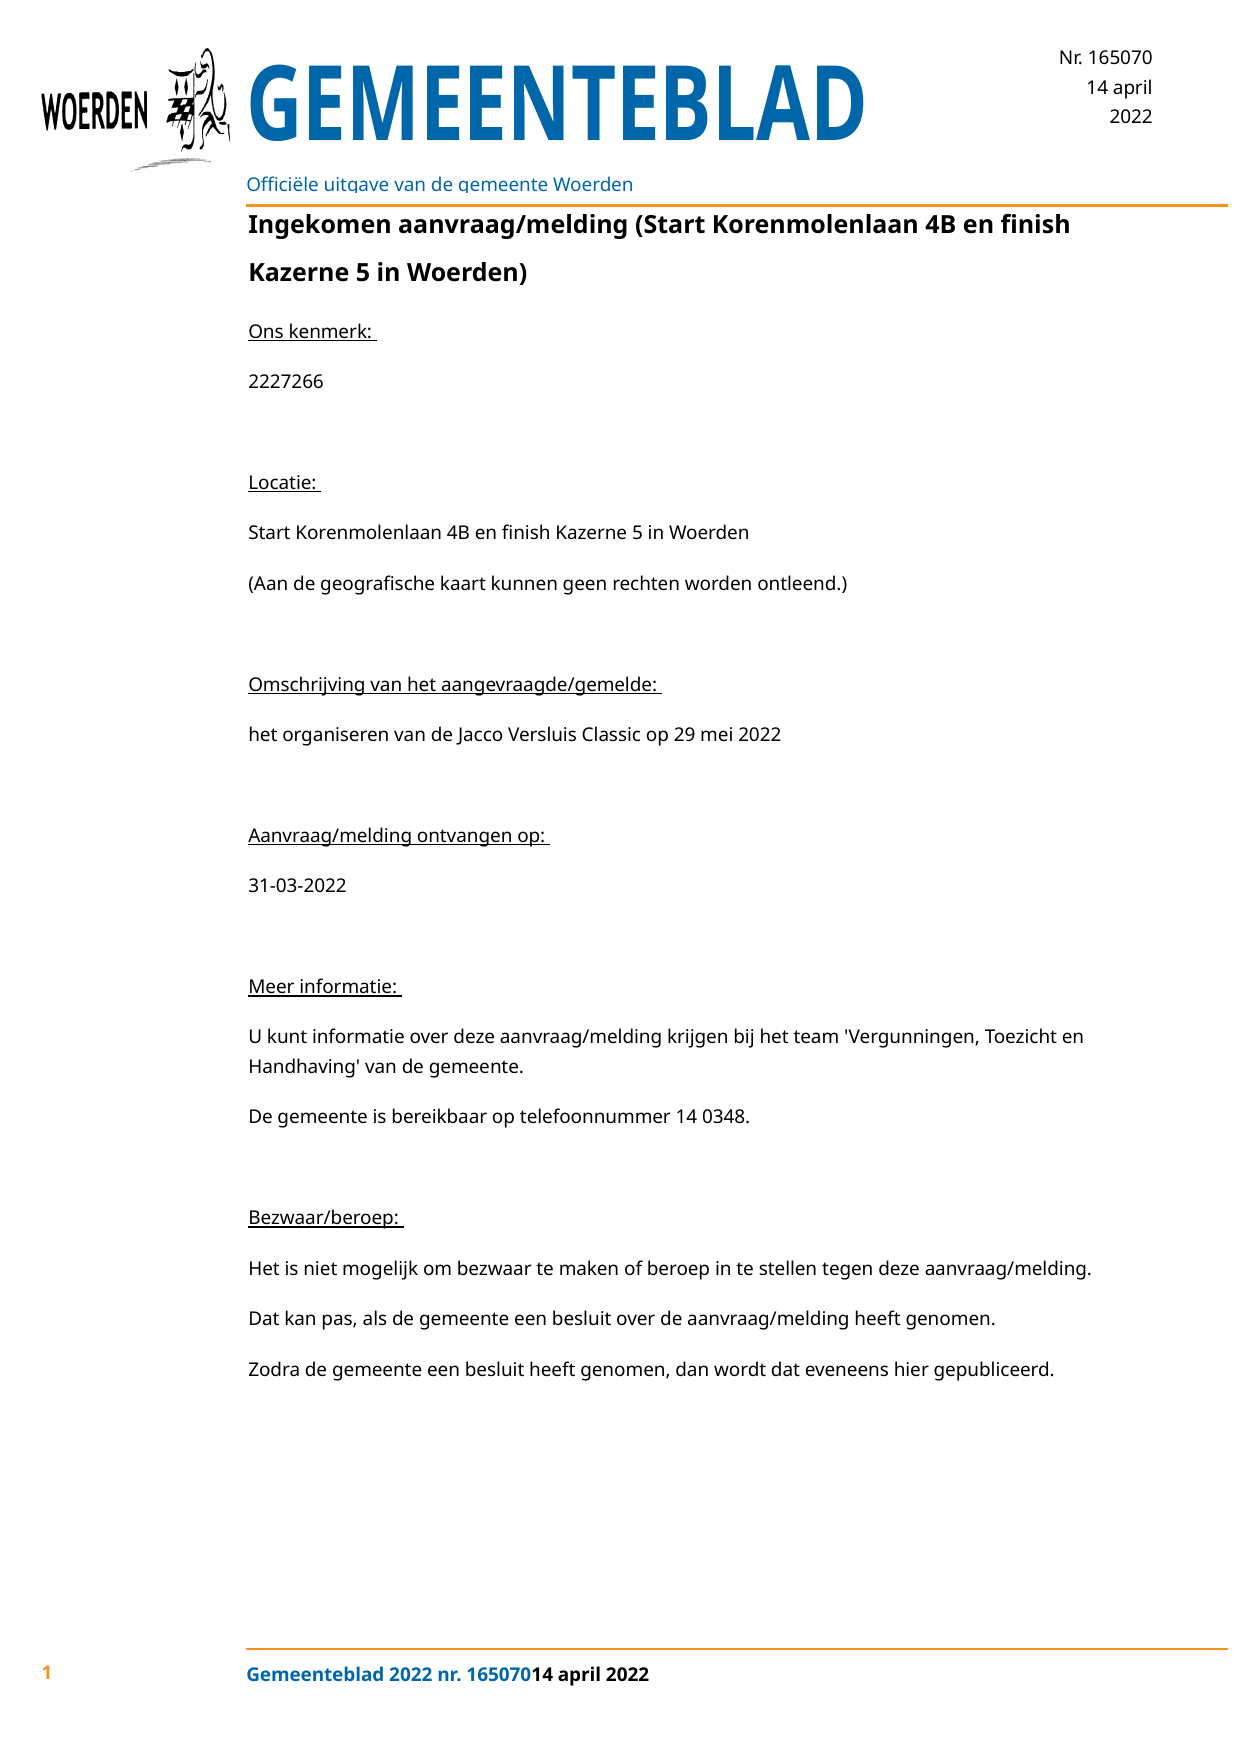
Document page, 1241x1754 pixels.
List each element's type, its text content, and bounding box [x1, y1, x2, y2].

text Aanvraag/melding ontvangen op: [248, 822, 1152, 848]
text U kunt informatie over deze aanvraag/melding krijgen bij het team 'Vergunningen, Toezicht en Handhaving' van de gemeente. [248, 1024, 1152, 1079]
text Locatie: [248, 469, 1152, 495]
text het organiseren van de Jacco Versluis Classic op 29 mei 2022 [248, 721, 1152, 747]
text Start Korenmolenlaan 4B en finish Kazerne 5 in Woerden [248, 519, 1152, 545]
text Omschrijving van het aangevraagde/gemelde: [248, 671, 1152, 697]
picture [41, 47, 231, 172]
text 31-03-2022 [248, 872, 1152, 898]
text Ons kenmerk: [248, 318, 1152, 344]
text Ingekomen aanvraag/melding (Start Korenmolenlaan 4B en finish Kazerne 5 in Woerden) [248, 207, 1152, 288]
text Het is niet mogelijk om bezwaar te maken of beroep in te stellen tegen deze aanvraag/melding. [248, 1255, 1152, 1281]
text Meer informatie: [248, 973, 1152, 999]
text (Aan de geografische kaart kunnen geen rechten worden ontleend.) [248, 570, 1152, 596]
text Zodra de gemeente een besluit heeft genomen, dan wordt dat eveneens hier gepubliceerd. [248, 1356, 1152, 1382]
text Bezwaar/beroep: [248, 1204, 1152, 1230]
text Dat kan pas, als de gemeente een besluit over de aanvraag/melding heeft genomen. [248, 1305, 1152, 1331]
text De gemeente is bereikbaar op telefoonnummer 14 0348. [248, 1104, 1152, 1129]
text 2227266 [248, 368, 1152, 394]
